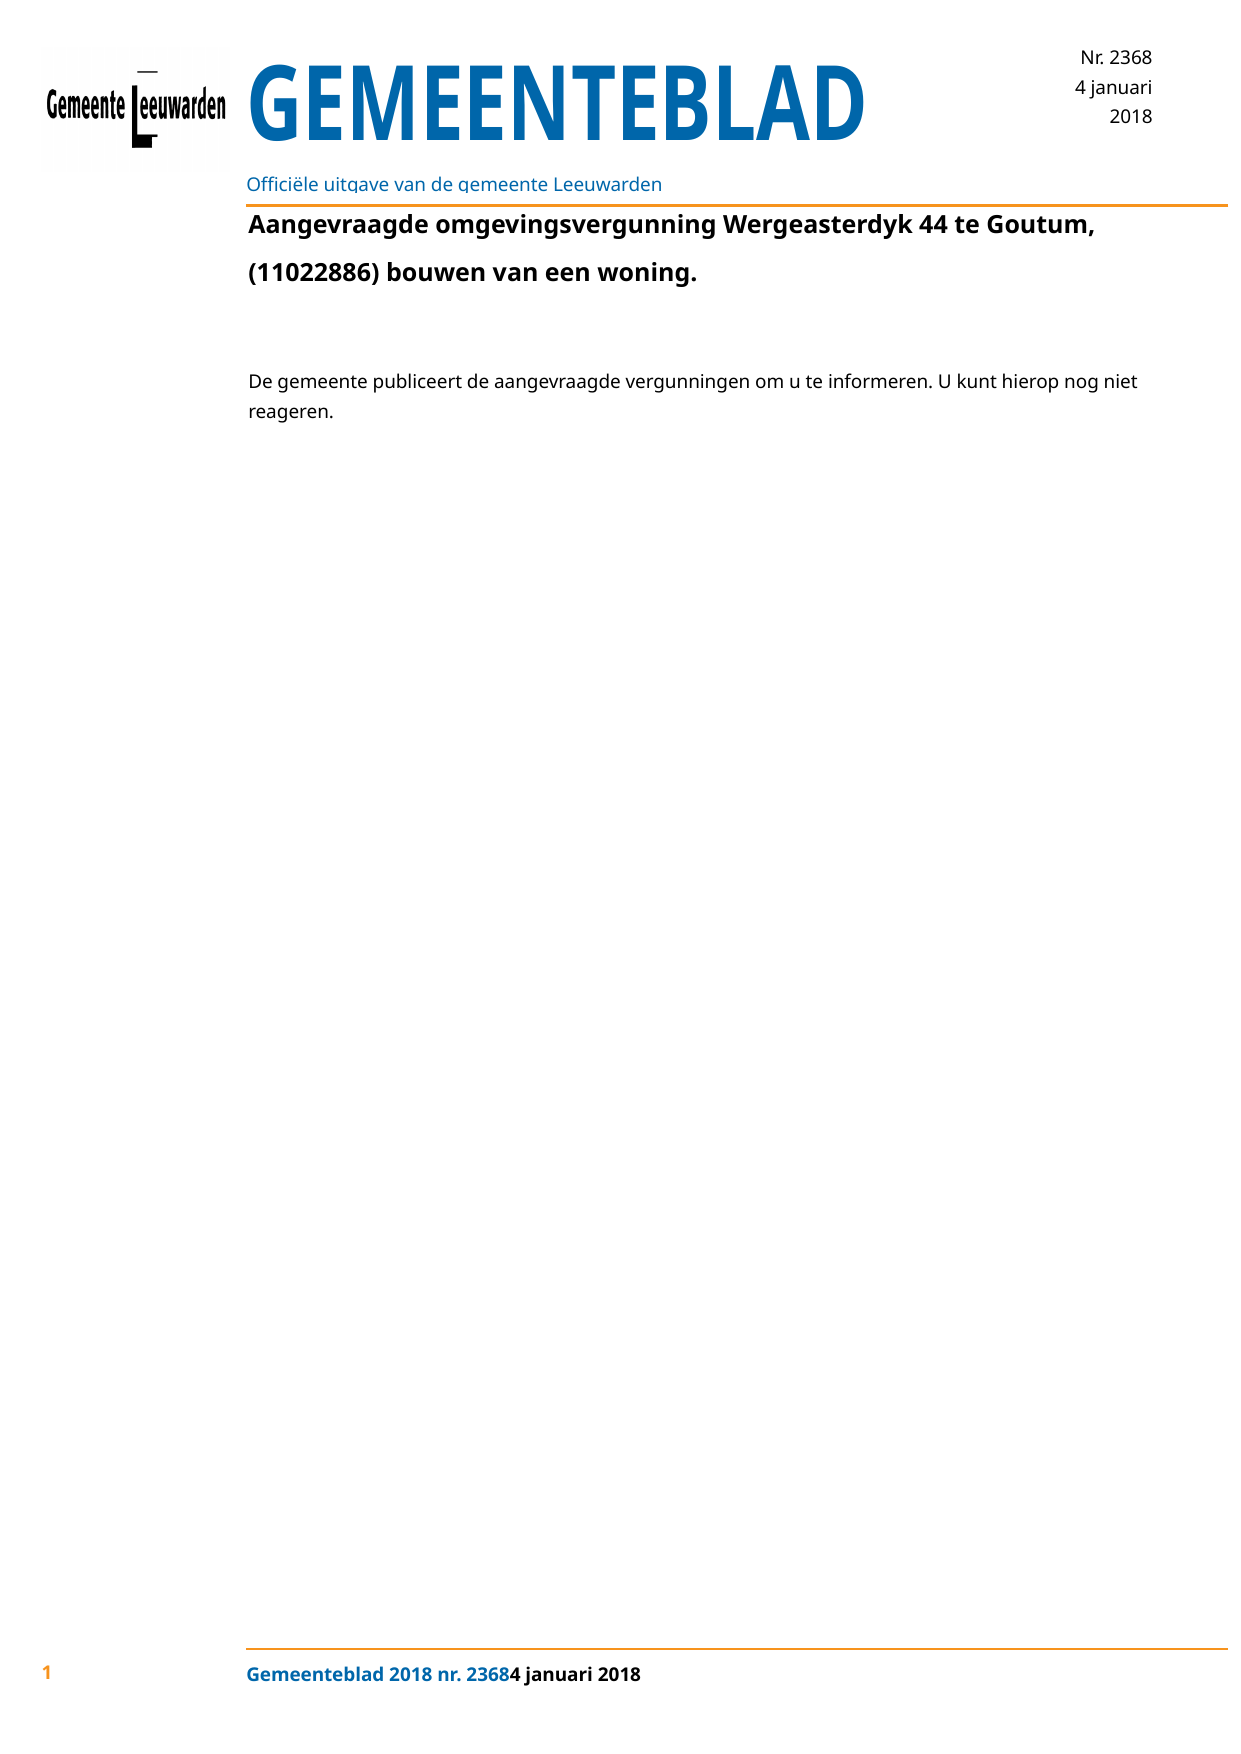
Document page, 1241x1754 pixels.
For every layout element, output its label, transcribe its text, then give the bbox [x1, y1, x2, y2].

picture [41, 47, 231, 172]
text De gemeente publiceert de aangevraagde vergunningen om u te informeren. U kunt hierop nog niet reageren. [248, 368, 1152, 424]
text Aangevraagde omgevingsvergunning Wergeasterdyk 44 te Goutum, (11022886) bouwen van een woning. [248, 207, 1152, 288]
